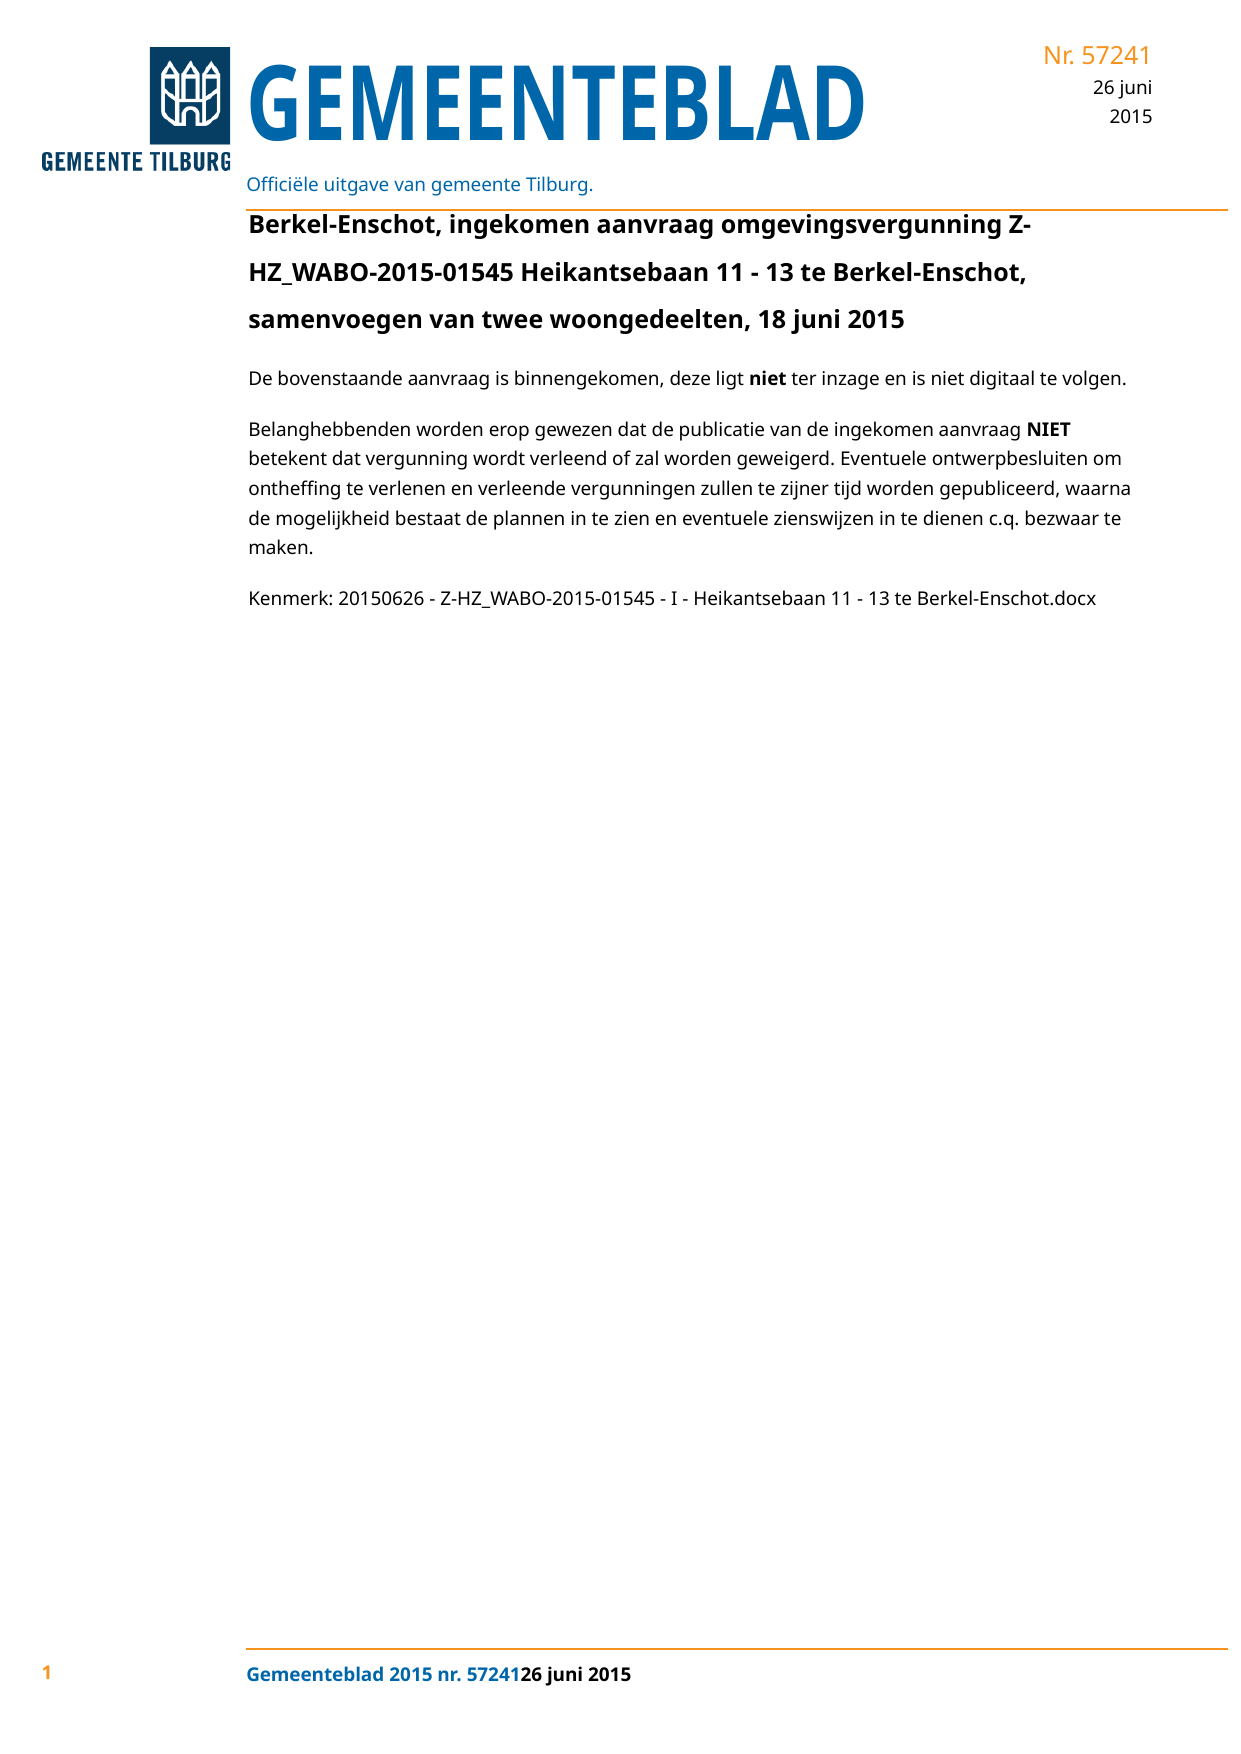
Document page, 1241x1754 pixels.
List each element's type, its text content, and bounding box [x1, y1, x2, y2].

text De bovenstaande aanvraag is binnengekomen, deze ligt niet ter inzage en is niet digitaal te volgen. [248, 366, 1152, 391]
text Kenmerk: 20150626 - Z-HZ_WABO-2015-01545 - I - Heikantsebaan 11 - 13 te Berkel-Enschot.docx [248, 585, 1152, 610]
text Belanghebbenden worden erop gewezen dat de publicatie van de ingekomen aanvraag NIET betekent dat vergunning wordt verleend of zal worden geweigerd. Eventuele ontwerpbesluiten om ontheffing te verlenen en verleende vergunningen zullen te zijner tijd worden gepubliceerd, waarna de mogelijkheid bestaat de plannen in te zien en eventuele zienswijzen in te dienen c.q. bezwaar te maken. [248, 416, 1152, 560]
text Berkel-Enschot, ingekomen aanvraag omgevingsvergunning Z-HZ_WABO-2015-01545 Heikantsebaan 11 - 13 te Berkel-Enschot, samenvoegen van twee woongedeelten, 18 juni 2015 [248, 211, 1152, 336]
picture [41, 47, 231, 172]
